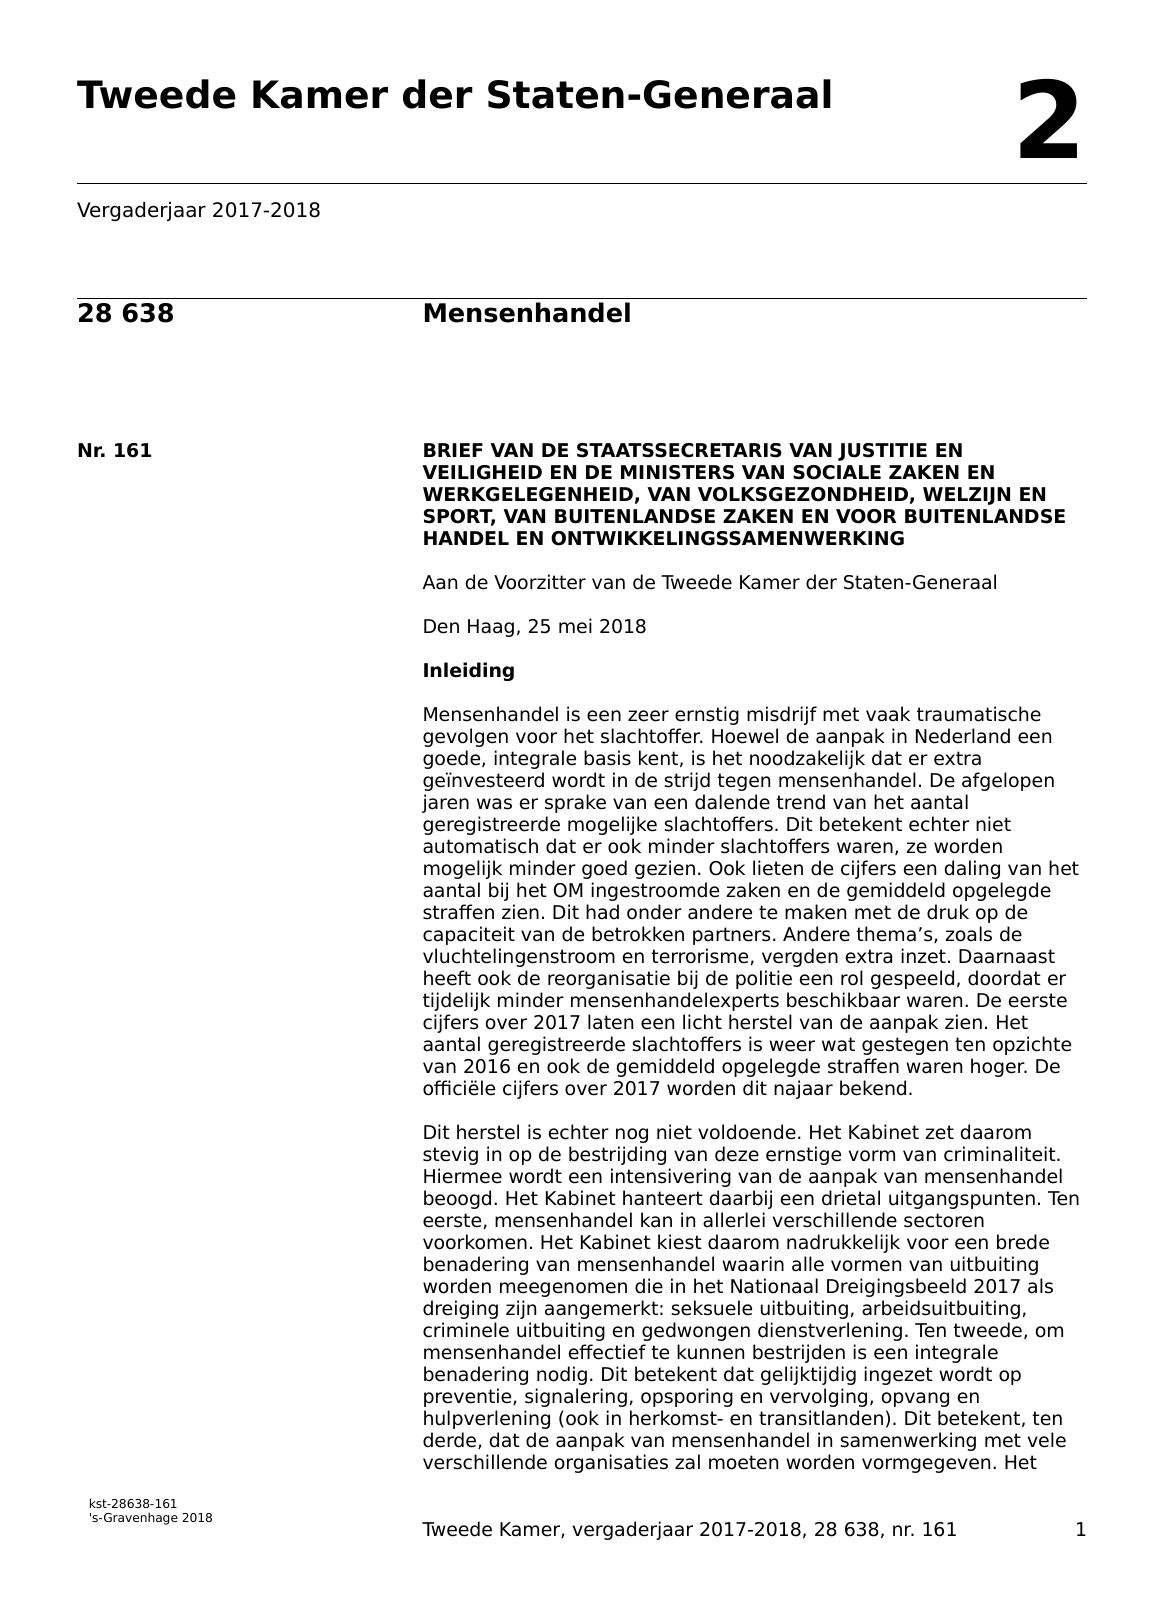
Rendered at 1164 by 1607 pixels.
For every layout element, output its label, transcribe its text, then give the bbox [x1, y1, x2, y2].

table_cell Vergaderjaar 2017-2018 [77, 184, 1087, 298]
table_header 2 [886, 59, 1087, 183]
text Den Haag, 25 mei 2018 [422, 616, 1087, 638]
table_header Tweede Kamer der Staten-Generaal [77, 59, 886, 183]
subtitle 28 638 Mensenhandel [77, 299, 1087, 329]
text Dit herstel is echter nog niet voldoende. Het Kabinet zet daarom stevig in op de bestrijding van deze ernstige vorm van criminaliteit. Hiermee wordt een intensivering van de aanpak van mensenhandel beoogd. Het Kabinet hanteert daarbij een drietal uitgangspunten. Ten eerste, mensenhandel kan in allerlei verschillende sectoren voorkomen. Het Kabinet kiest daarom nadrukkelijk voor een brede benadering van mensenhandel waarin alle vormen van uitbuiting worden meegenomen die in het Nationaal Dreigingsbeeld 2017 als dreiging zijn aangemerkt: seksuele uitbuiting, arbeidsuitbuiting, criminele uitbuiting en gedwongen dienstverlening. Ten tweede, om mensenhandel effectief te kunnen bestrijden is een integrale benadering nodig. Dit betekent dat gelijktijdig ingezet wordt op preventie, signalering, opsporing en vervolging, opvang en hulpverlening (ook in herkomst- en transitlanden). Dit betekent, ten derde, dat de aanpak van mensenhandel in samenwerking met vele verschillende organisaties zal moeten worden vormgegeven. Het [422, 1122, 1087, 1474]
text 's-Gravenhage 2018 [88, 1511, 323, 1525]
subtitle Nr. 161 BRIEF VAN DE STAATSSECRETARIS VAN JUSTITIE EN VEILIGHEID EN DE MINISTERS VAN SOCIALE ZAKEN EN WERKGELEGENHEID, VAN VOLKSGEZONDHEID, WELZIJN EN SPORT, VAN BUITENLANDSE ZAKEN EN VOOR BUITENLANDSE HANDEL EN ONTWIKKELINGSSAMENWERKING [77, 440, 1087, 549]
text Aan de Voorzitter van de Tweede Kamer der Staten-Generaal [422, 572, 1087, 594]
subtitle Inleiding [422, 660, 1087, 682]
text Mensenhandel is een zeer ernstig misdrijf met vaak traumatische gevolgen voor het slachtoffer. Hoewel de aanpak in Nederland een goede, integrale basis kent, is het noodzakelijk dat er extra geïnvesteerd wordt in de strijd tegen mensenhandel. De afgelopen jaren was er sprake van een dalende trend van het aantal geregistreerde mogelijke slachtoffers. Dit betekent echter niet automatisch dat er ook minder slachtoffers waren, ze worden mogelijk minder goed gezien. Ook lieten de cijfers een daling van het aantal bij het OM ingestroomde zaken en de gemiddeld opgelegde straffen zien. Dit had onder andere te maken met de druk op de capaciteit van de betrokken partners. Andere thema’s, zoals de vluchtelingenstroom en terrorisme, vergden extra inzet. Daarnaast heeft ook de reorganisatie bij de politie een rol gespeeld, doordat er tijdelijk minder mensenhandelexperts beschikbaar waren. De eerste cijfers over 2017 laten een licht herstel van de aanpak zien. Het aantal geregistreerde slachtoffers is weer wat gestegen ten opzichte van 2016 en ook de gemiddeld opgelegde straffen waren hoger. De officiële cijfers over 2017 worden dit najaar bekend. [422, 704, 1087, 1100]
text kst-28638-161 [88, 1497, 323, 1511]
